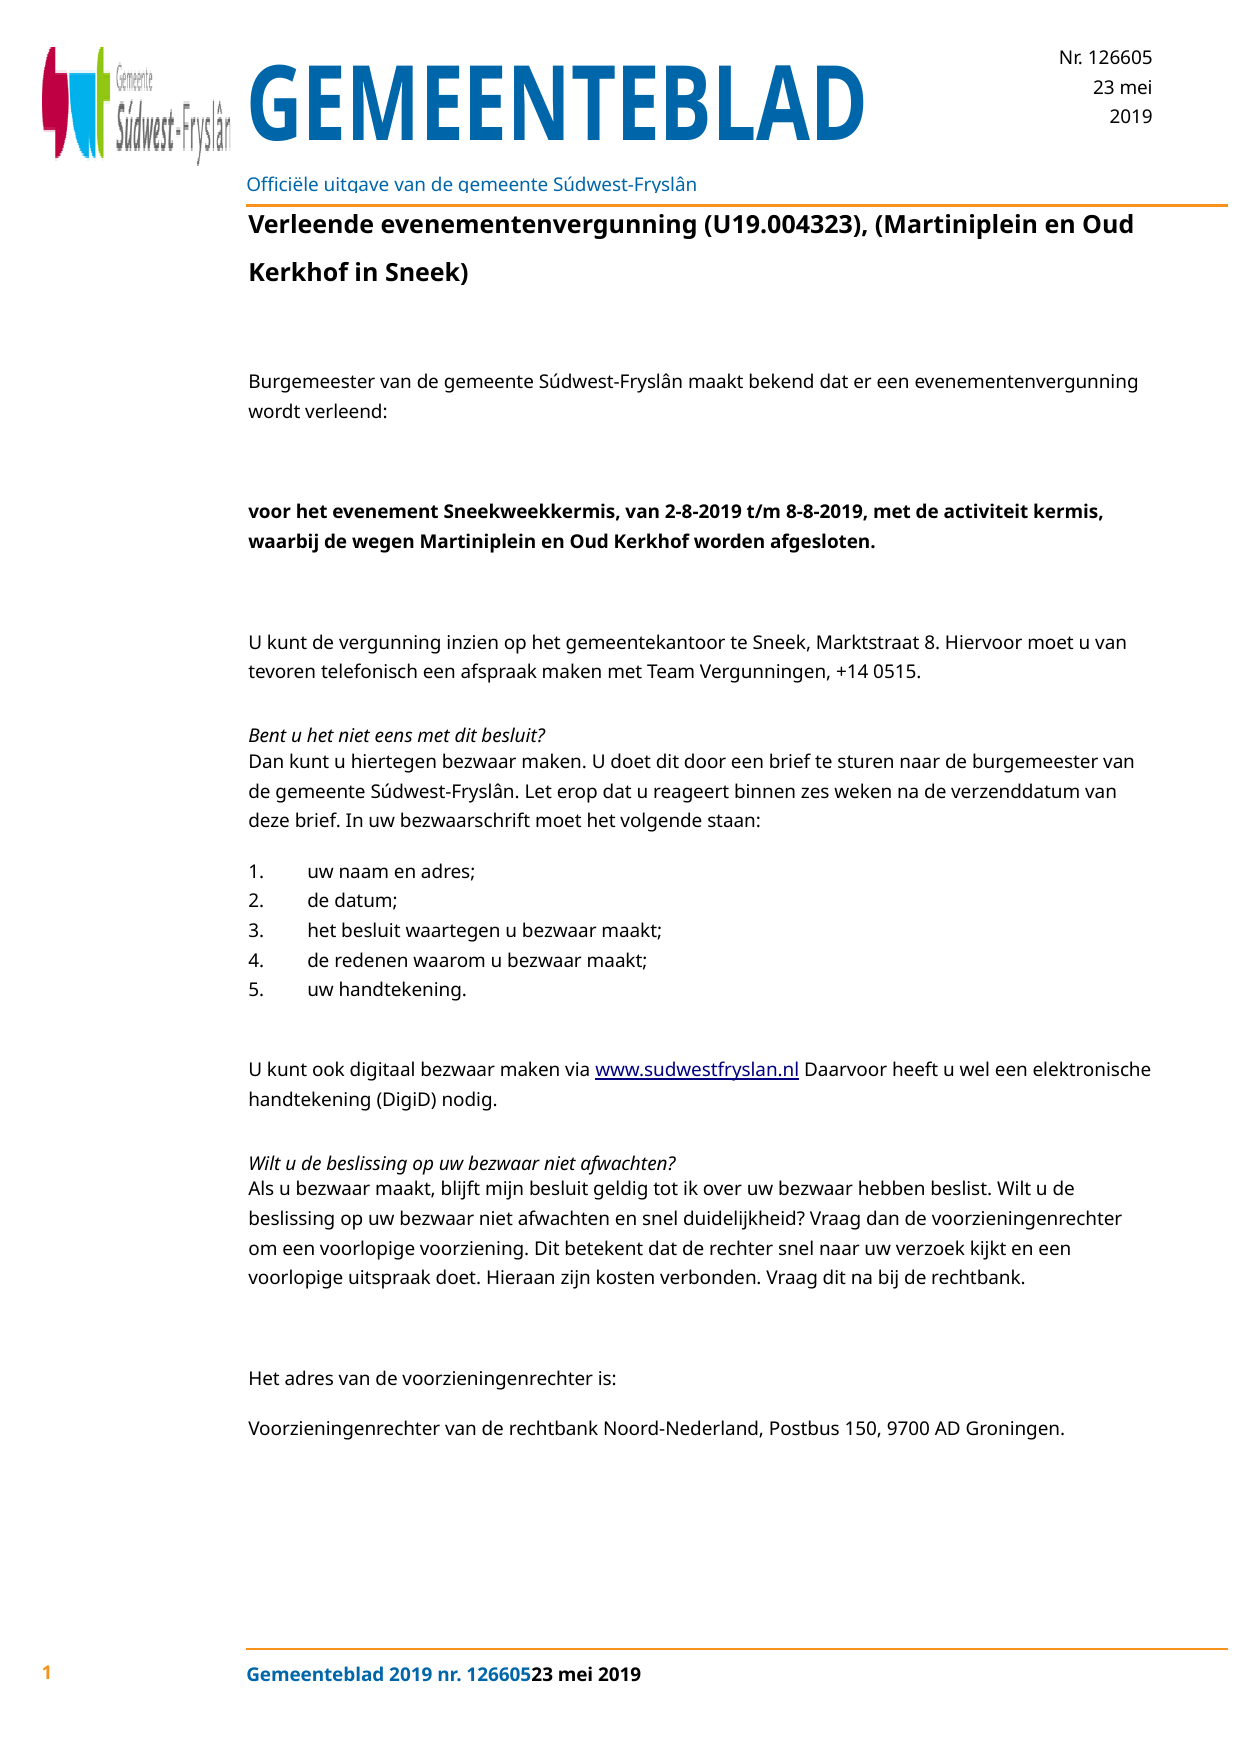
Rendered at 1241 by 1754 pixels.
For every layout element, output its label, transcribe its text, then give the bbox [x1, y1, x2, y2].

list de redenen waarom u bezwaar maakt; [248, 947, 1152, 972]
list de datum; [248, 888, 1152, 913]
text voor het evenement Sneekweekkermis, van 2-8-2019 t/m 8-8-2019, met de activiteit kermis, waarbij de wegen Martiniplein en Oud Kerkhof worden afgesloten. [248, 499, 1152, 554]
text Het adres van de voorzieningenrechter is: [248, 1365, 1152, 1391]
text Dan kunt u hiertegen bezwaar maken. U doet dit door een brief te sturen naar de burgemeester van de gemeente Súdwest-Fryslân. Let erop dat u reageert binnen zes weken na de verzenddatum van deze brief. In uw bezwaarschrift moet het volgende staan: [248, 748, 1152, 833]
text U kunt ook digitaal bezwaar maken via www.sudwestfryslan.nl Daarvoor heeft u wel een elektronische handtekening (DigiD) nodig. [248, 1056, 1152, 1112]
list het besluit waartegen u bezwaar maakt; [248, 917, 1152, 943]
text Bent u het niet eens met dit besluit? [248, 723, 1152, 748]
text U kunt de vergunning inzien op het gemeentekantoor te Sneek, Marktstraat 8. Hiervoor moet u van tevoren telefonisch een afspraak maken met Team Vergunningen, +14 0515. [248, 629, 1152, 684]
text Wilt u de beslissing op uw bezwaar niet afwachten? [248, 1150, 1152, 1176]
list uw naam en adres; [248, 858, 1152, 884]
text Als u bezwaar maakt, blijft mijn besluit geldig tot ik over uw bezwaar hebben beslist. Wilt u de beslissing op uw bezwaar niet afwachten en snel duidelijkheid? Vraag dan de voorzieningenrechter om een voorlopige voorziening. Dit betekent dat de rechter snel naar uw verzoek kijkt en een voorlopige uitspraak doet. Hieraan zijn kosten verbonden. Vraag dit na bij de rechtbank. [248, 1176, 1152, 1290]
text Verleende evenementenvergunning (U19.004323), (Martiniplein en Oud Kerkhof in Sneek) [248, 207, 1152, 288]
text Voorzieningenrechter van de rechtbank Noord-Nederland, Postbus 150, 9700 AD Groningen. [248, 1416, 1152, 1441]
list uw handtekening. [248, 976, 1152, 1002]
picture [41, 47, 231, 172]
text Burgemeester van de gemeente Súdwest-Fryslân maakt bekend dat er een evenementenvergunning wordt verleend: [248, 368, 1152, 424]
